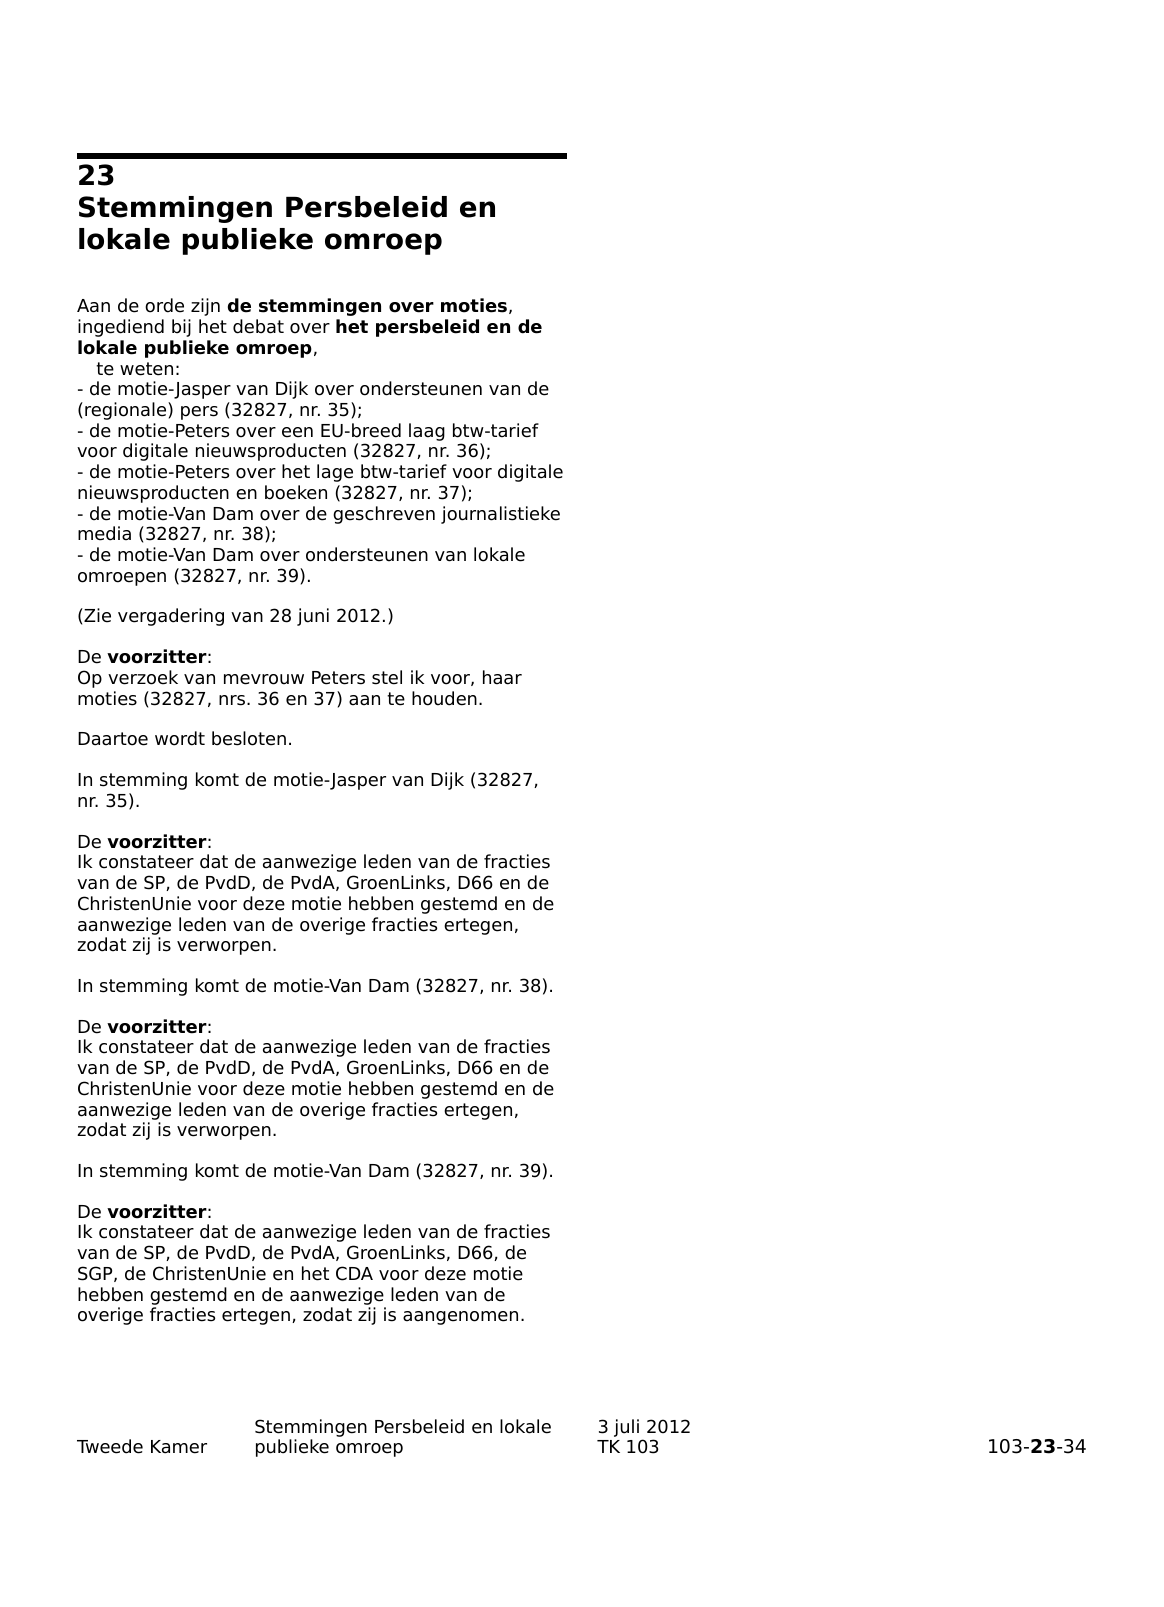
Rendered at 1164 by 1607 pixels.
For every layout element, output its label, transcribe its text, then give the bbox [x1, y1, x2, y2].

text De voorzitter: [77, 647, 567, 668]
text (Zie vergadering van 28 juni 2012.) [77, 606, 567, 627]
text - de motie-Jasper van Dijk over ondersteunen van de (regionale) pers (32827, nr. 35); [77, 379, 567, 421]
text Ik constateer dat de aanwezige leden van de fracties van de SP, de PvdD, de PvdA, GroenLinks, D66, de SGP, de ChristenUnie en het CDA voor deze motie hebben gestemd en de aanwezige leden van de overige fracties ertegen, zodat zij is aangenomen. [77, 1222, 567, 1326]
text De voorzitter: [77, 1017, 567, 1037]
text De voorzitter: [77, 831, 567, 852]
text - de motie-Van Dam over ondersteunen van lokale omroepen (32827, nr. 39). [77, 545, 567, 586]
title 23 Stemmingen Persbeleid en lokale publieke omroep [77, 159, 567, 256]
text In stemming komt de motie-Van Dam (32827, nr. 38). [77, 976, 567, 997]
text Ik constateer dat de aanwezige leden van de fracties van de SP, de PvdD, de PvdA, GroenLinks, D66 en de ChristenUnie voor deze motie hebben gestemd en de aanwezige leden van de overige fracties ertegen, zodat zij is verworpen. [77, 852, 567, 956]
text De voorzitter: [77, 1202, 567, 1222]
text Aan de orde zijn de stemmingen over moties, ingediend bij het debat over het persbeleid en de lokale publieke omroep, [77, 296, 567, 358]
text Daartoe wordt besloten. [77, 729, 567, 750]
text - de motie-Peters over het lage btw-tarief voor digitale nieuwsproducten en boeken (32827, nr. 37); [77, 462, 567, 503]
text Ik constateer dat de aanwezige leden van de fracties van de SP, de PvdD, de PvdA, GroenLinks, D66 en de ChristenUnie voor deze motie hebben gestemd en de aanwezige leden van de overige fracties ertegen, zodat zij is verworpen. [77, 1037, 567, 1141]
text te weten: [77, 358, 567, 379]
text In stemming komt de motie-Jasper van Dijk (32827, nr. 35). [77, 770, 567, 811]
text - de motie-Van Dam over de geschreven journalistieke media (32827, nr. 38); [77, 503, 567, 545]
text Op verzoek van mevrouw Peters stel ik voor, haar moties (32827, nrs. 36 en 37) aan te houden. [77, 668, 567, 709]
text - de motie-Peters over een EU-breed laag btw-tarief voor digitale nieuwsproducten (32827, nr. 36); [77, 421, 567, 462]
text In stemming komt de motie-Van Dam (32827, nr. 39). [77, 1161, 567, 1182]
